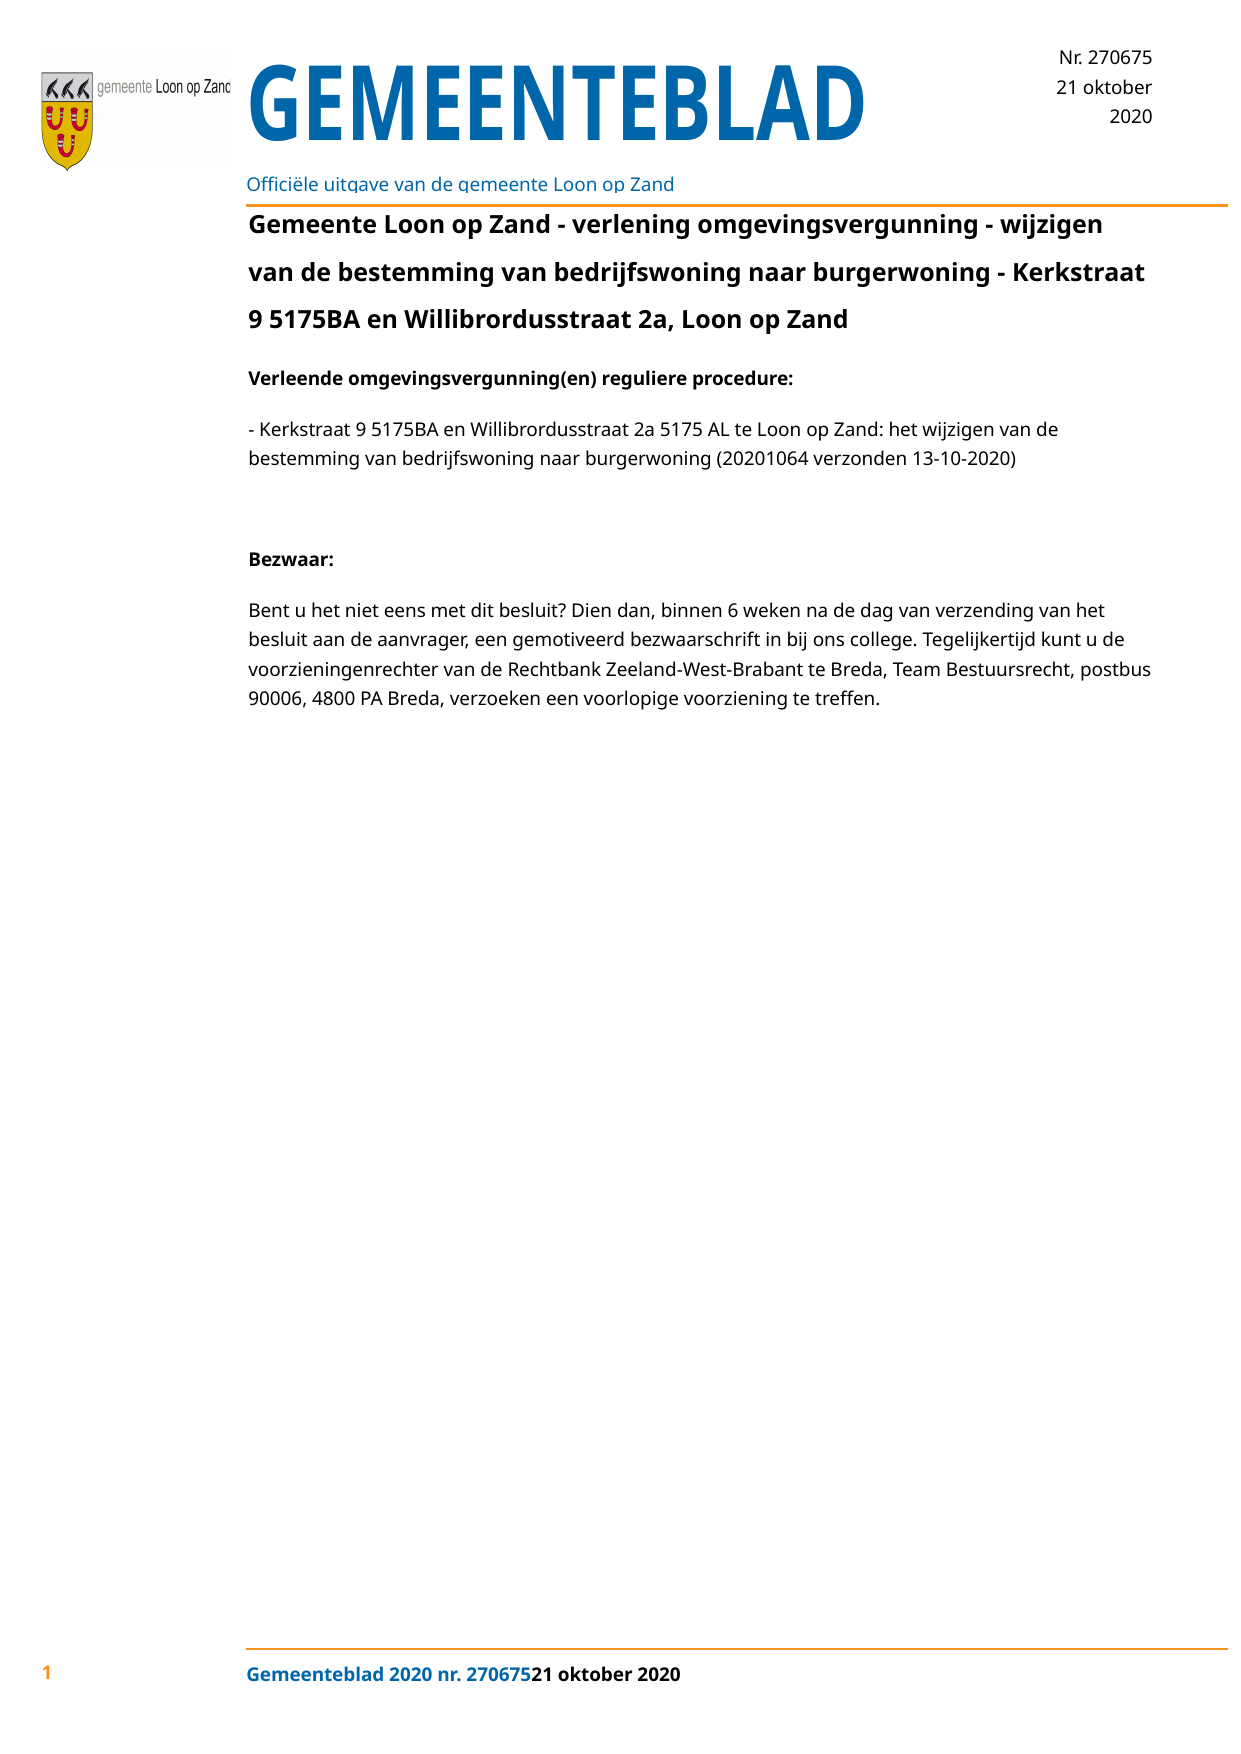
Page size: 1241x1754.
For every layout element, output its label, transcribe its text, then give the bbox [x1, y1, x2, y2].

text - Kerkstraat 9 5175BA en Willibrordusstraat 2a 5175 AL te Loon op Zand: het wijzigen van de bestemming van bedrijfswoning naar burgerwoning (20201064 verzonden 13-10-2020) [248, 416, 1152, 471]
text Gemeente Loon op Zand - verlening omgevingsvergunning - wijzigen van de bestemming van bedrijfswoning naar burgerwoning - Kerkstraat 9 5175BA en Willibrordusstraat 2a, Loon op Zand [248, 207, 1152, 336]
text Bezwaar: [248, 546, 1152, 572]
text Verleende omgevingsvergunning(en) reguliere procedure: [248, 366, 1152, 391]
picture [41, 47, 231, 172]
text Bent u het niet eens met dit besluit? Dien dan, binnen 6 weken na de dag van verzending van het besluit aan de aanvrager, een gemotiveerd bezwaarschrift in bij ons college. Tegelijkertijd kunt u de voorzieningenrechter van de Rechtbank Zeeland-West-Brabant te Breda, Team Bestuursrecht, postbus 90006, 4800 PA Breda, verzoeken een voorlopige voorziening te treffen. [248, 597, 1152, 711]
